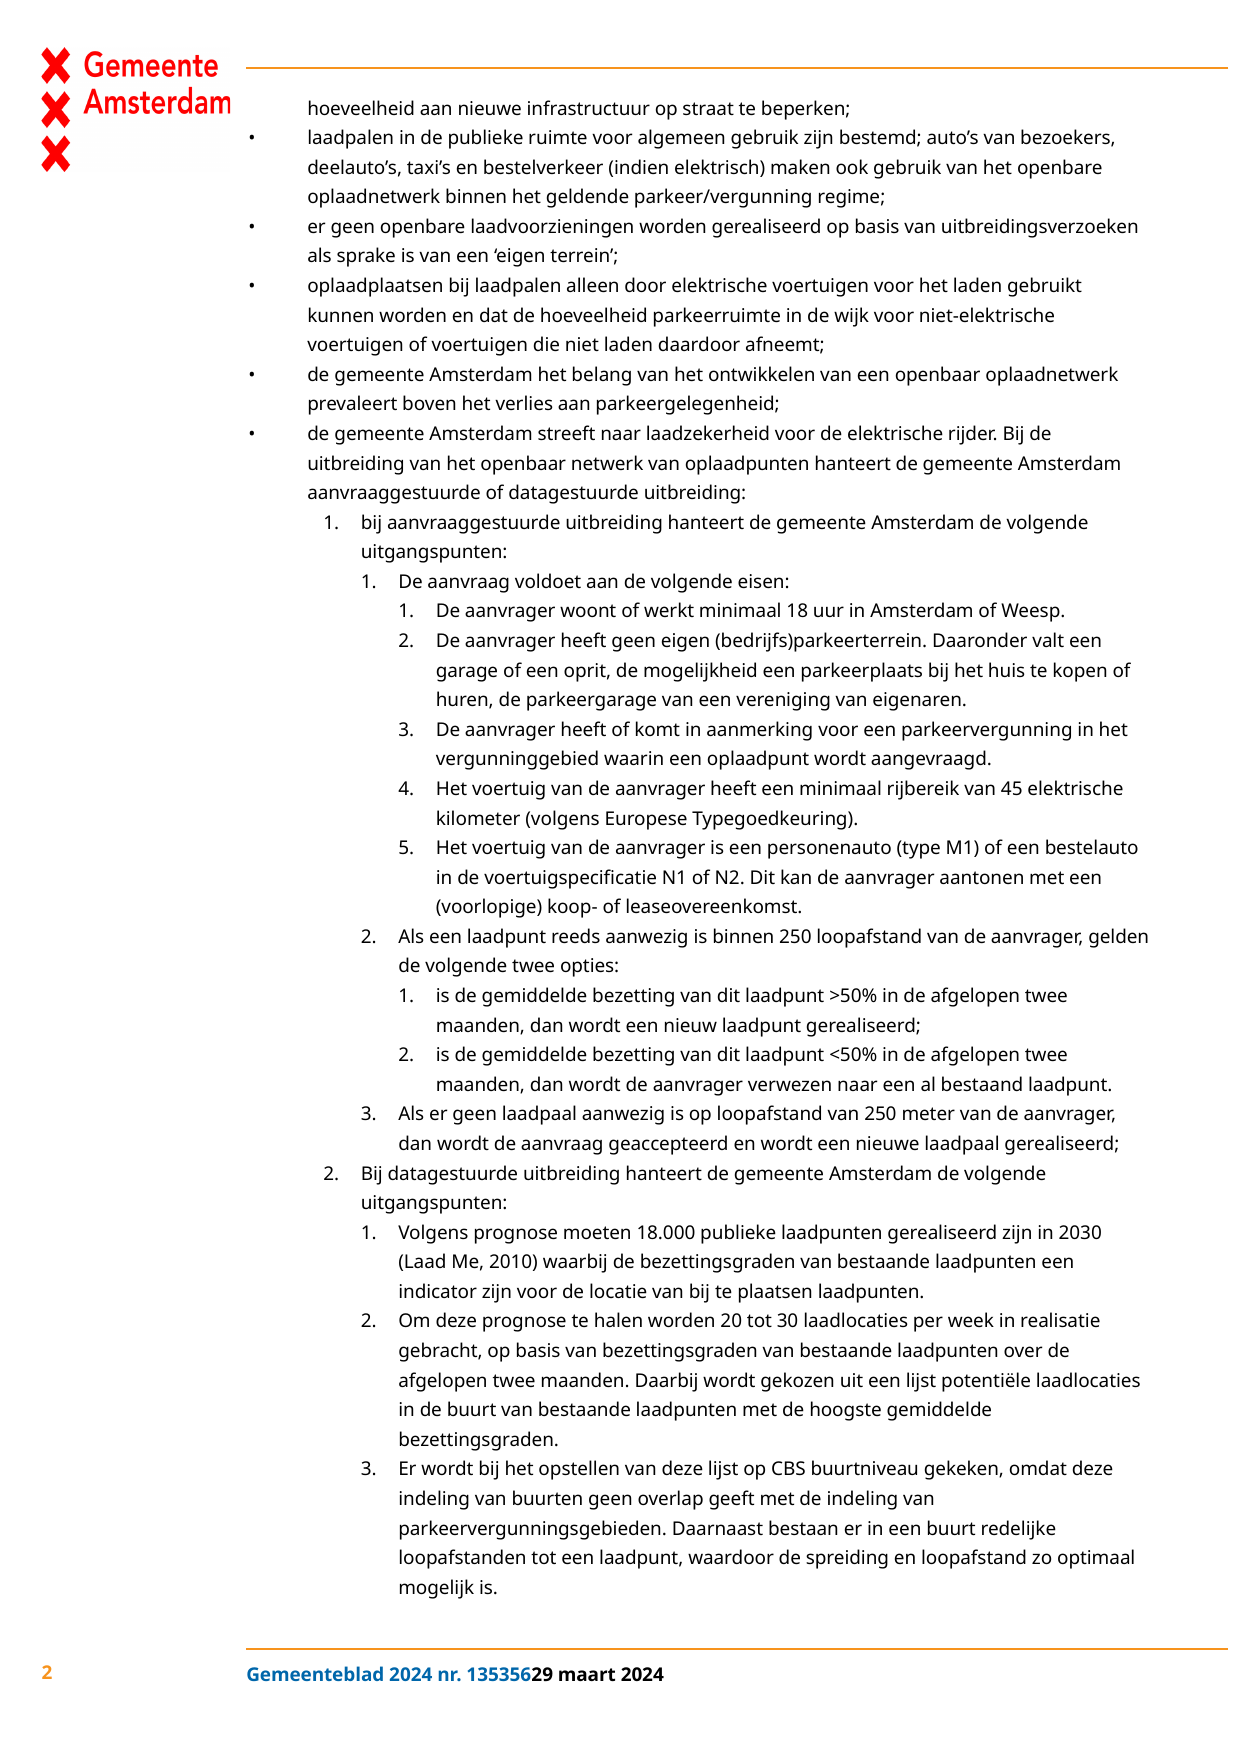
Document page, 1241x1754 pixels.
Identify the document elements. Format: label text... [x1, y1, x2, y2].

list de gemeente Amsterdam streeft naar laadzekerheid voor de elektrische rijder. Bij de uitbreiding van het openbaar netwerk van oplaadpunten hanteert de gemeente Amsterdam aanvraaggestuurde of datagestuurde uitbreiding: [248, 420, 1152, 505]
list oplaadplaatsen bij laadpalen alleen door elektrische voertuigen voor het laden gebruikt kunnen worden en dat de hoeveelheid parkeerruimte in de wijk voor niet-elektrische voertuigen of voertuigen die niet laden daardoor afneemt; [248, 272, 1152, 357]
list Om deze prognose te halen worden 20 tot 30 laadlocaties per week in realisatie gebracht, op basis van bezettingsgraden van bestaande laadpunten over de afgelopen twee maanden. Daarbij wordt gekozen uit een lijst potentiële laadlocaties in de buurt van bestaande laadpunten met de hoogste gemiddelde bezettingsgraden. [361, 1308, 1152, 1452]
list Er wordt bij het opstellen van deze lijst op CBS buurtniveau gekeken, omdat deze indeling van buurten geen overlap geeft met de indeling van parkeervergunningsgebieden. Daarnaast bestaan er in een buurt redelijke loopafstanden tot een laadpunt, waardoor de spreiding en loopafstand zo optimaal mogelijk is. [361, 1456, 1152, 1600]
list de gemeente Amsterdam het belang van het ontwikkelen van een openbaar oplaadnetwerk prevaleert boven het verlies aan parkeergelegenheid; [248, 361, 1152, 416]
list Volgens prognose moeten 18.000 publieke laadpunten gerealiseerd zijn in 2030 (Laad Me, 2010) waarbij de bezettingsgraden van bestaande laadpunten een indicator zijn voor de locatie van bij te plaatsen laadpunten. [361, 1219, 1152, 1304]
list De aanvrager woont of werkt minimaal 18 uur in Amsterdam of Weesp. [398, 598, 1152, 623]
list Bij datagestuurde uitbreiding hanteert de gemeente Amsterdam de volgende uitgangspunten: [323, 1160, 1152, 1215]
list De aanvrager heeft of komt in aanmerking voor een parkeervergunning in het vergunninggebied waarin een oplaadpunt wordt aangevraagd. [398, 716, 1152, 771]
list Als een laadpunt reeds aanwezig is binnen 250 loopafstand van de aanvrager, gelden de volgende twee opties: [361, 923, 1152, 978]
list laadpalen in de publieke ruimte voor algemeen gebruik zijn bestemd; auto’s van bezoekers, deelauto’s, taxi’s en bestelverkeer (indien elektrisch) maken ook gebruik van het openbare oplaadnetwerk binnen het geldende parkeer/vergunning regime; [248, 124, 1152, 209]
picture [41, 47, 231, 172]
list De aanvrager heeft geen eigen (bedrijfs)parkeerterrein. Daaronder valt een garage of een oprit, de mogelijkheid een parkeerplaats bij het huis te kopen of huren, de parkeergarage van een vereniging van eigenaren. [398, 627, 1152, 712]
list Als er geen laadpaal aanwezig is op loopafstand van 250 meter van de aanvrager, dan wordt de aanvraag geaccepteerd en wordt een nieuwe laadpaal gerealiseerd; [361, 1101, 1152, 1156]
list is de gemiddelde bezetting van dit laadpunt >50% in de afgelopen twee maanden, dan wordt een nieuw laadpunt gerealiseerd; [398, 982, 1152, 1038]
list er geen openbare laadvoorzieningen worden gerealiseerd op basis van uitbreidingsverzoeken als sprake is van een ‘eigen terrein’; [248, 213, 1152, 268]
list Het voertuig van de aanvrager is een personenauto (type M1) of een bestelauto in de voertuigspecificatie N1 of N2. Dit kan de aanvrager aantonen met een (voorlopige) koop- of leaseovereenkomst. [398, 834, 1152, 919]
list is de gemiddelde bezetting van dit laadpunt <50% in de afgelopen twee maanden, dan wordt de aanvrager verwezen naar een al bestaand laadpunt. [398, 1041, 1152, 1097]
list hoeveelheid aan nieuwe infrastructuur op straat te beperken; [248, 95, 1152, 121]
list bij aanvraaggestuurde uitbreiding hanteert de gemeente Amsterdam de volgende uitgangspunten: [323, 509, 1152, 564]
list Het voertuig van de aanvrager heeft een minimaal rijbereik van 45 elektrische kilometer (volgens Europese Typegoedkeuring). [398, 775, 1152, 831]
list De aanvraag voldoet aan de volgende eisen: [361, 568, 1152, 594]
